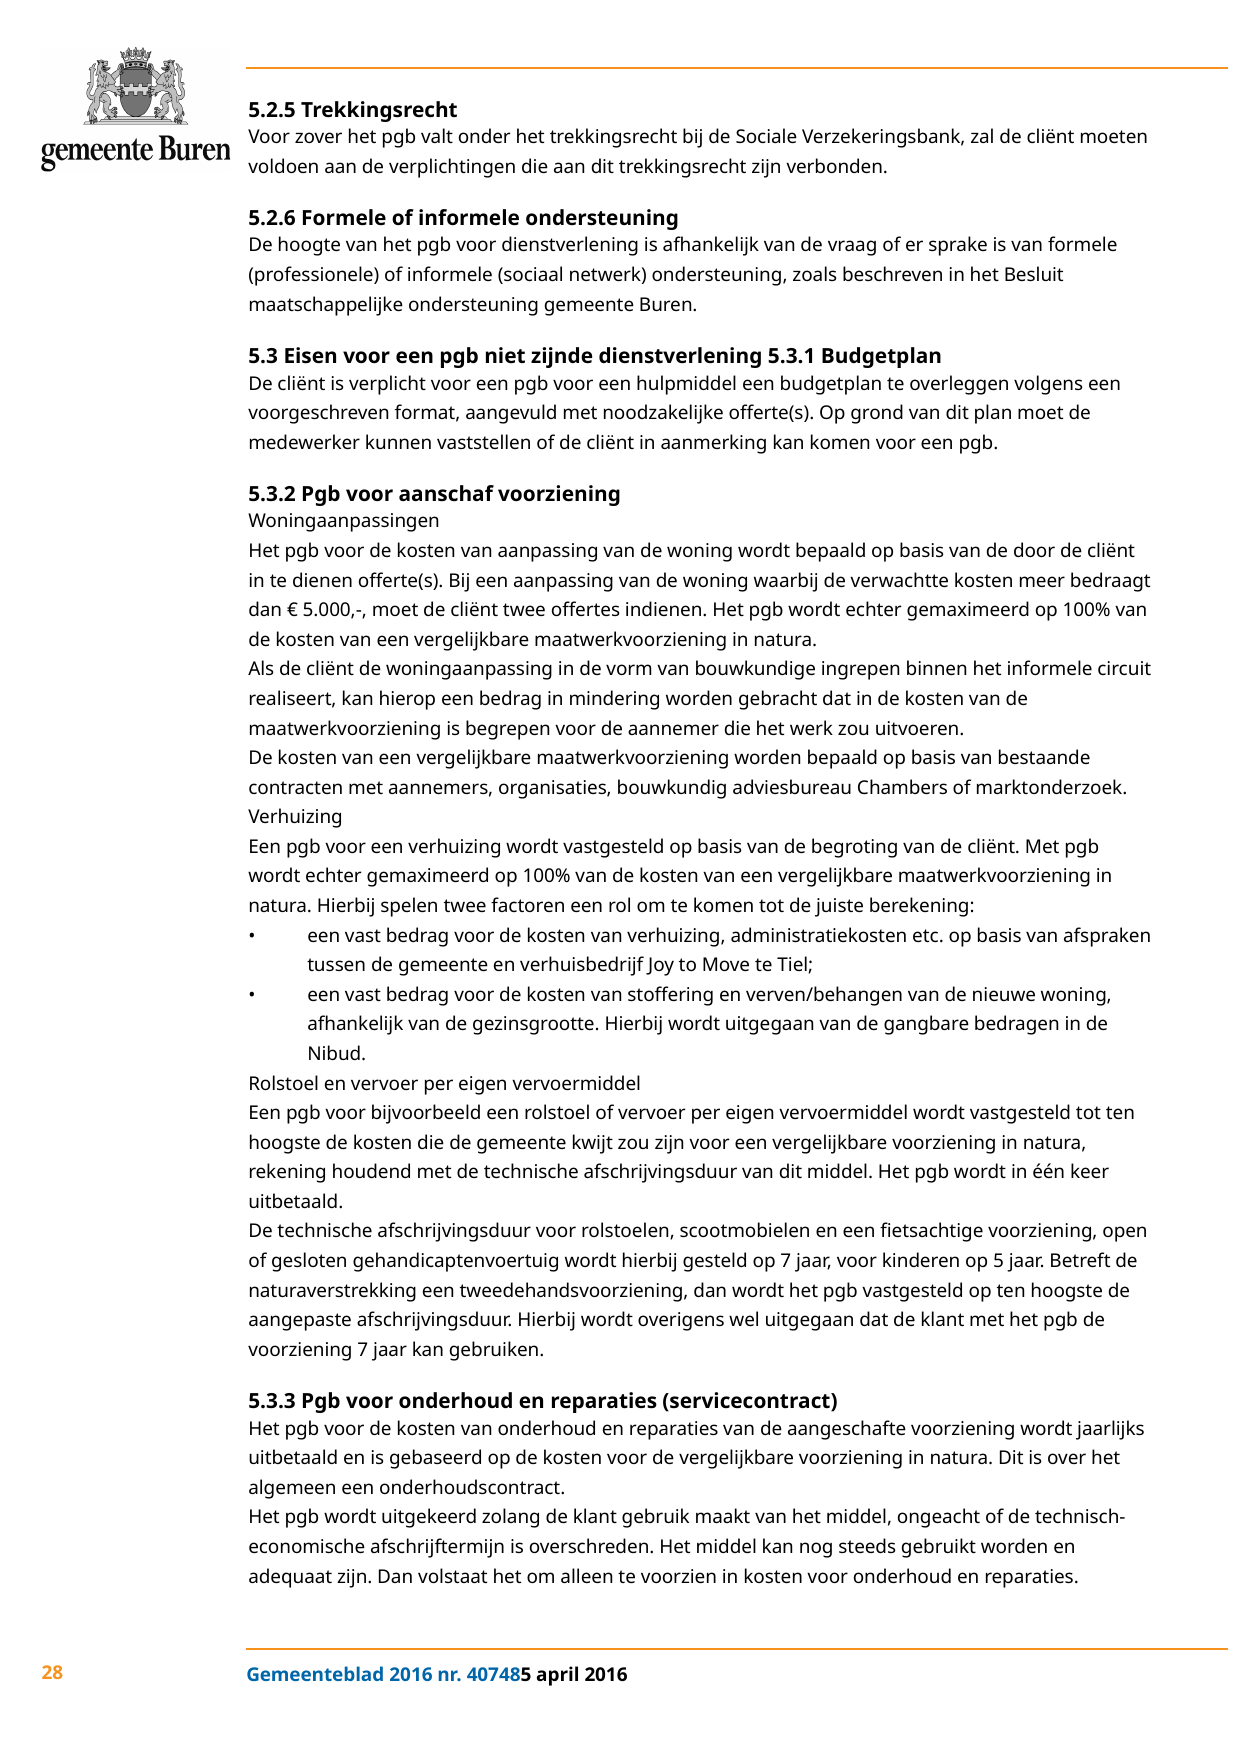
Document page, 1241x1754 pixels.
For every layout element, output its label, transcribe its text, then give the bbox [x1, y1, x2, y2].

text 5.3.3 Pgb voor onderhoud en reparaties (servicecontract) [248, 1386, 1152, 1415]
text Woningaanpassingen [248, 508, 1152, 533]
text 5.2.6 Formele of informele ondersteuning [248, 203, 1152, 232]
text 5.2.5 Trekkingsrecht [248, 95, 1152, 123]
text Een pgb voor bijvoorbeeld een rolstoel of vervoer per eigen vervoermiddel wordt vastgesteld tot ten hoogste de kosten die de gemeente kwijt zou zijn voor een vergelijkbare voorziening in natura, rekening houdend met de technische afschrijvingsduur van dit middel. Het pgb wordt in één keer uitbetaald. [248, 1099, 1152, 1214]
text 5.3 Eisen voor een pgb niet zijnde dienstverlening 5.3.1 Budgetplan [248, 341, 1152, 370]
text 5.3.2 Pgb voor aanschaf voorziening [248, 479, 1152, 508]
text De technische afschrijvingsduur voor rolstoelen, scootmobielen en een fietsachtige voorziening, open of gesloten gehandicaptenvoertuig wordt hierbij gesteld op 7 jaar, voor kinderen op 5 jaar. Betreft de naturaverstrekking een tweedehandsvoorziening, dan wordt het pgb vastgesteld op ten hoogste de aangepaste afschrijvingsduur. Hierbij wordt overigens wel uitgegaan dat de klant met het pgb de voorziening 7 jaar kan gebruiken. [248, 1218, 1152, 1362]
text De kosten van een vergelijkbare maatwerkvoorziening worden bepaald op basis van bestaande contracten met aannemers, organisaties, bouwkundig adviesbureau Chambers of marktonderzoek. [248, 744, 1152, 800]
text Het pgb voor de kosten van aanpassing van de woning wordt bepaald op basis van de door de cliënt in te dienen offerte(s). Bij een aanpassing van de woning waarbij de verwachtte kosten meer bedraagt dan € 5.000,-, moet de cliënt twee offertes indienen. Het pgb wordt echter gemaximeerd op 100% van de kosten van een vergelijkbare maatwerkvoorziening in natura. [248, 537, 1152, 652]
text De hoogte van het pgb voor dienstverlening is afhankelijk van de vraag of er sprake is van formele (professionele) of informele (sociaal netwerk) ondersteuning, zoals beschreven in het Besluit maatschappelijke ondersteuning gemeente Buren. [248, 232, 1152, 317]
text De cliënt is verplicht voor een pgb voor een hulpmiddel een budgetplan te overleggen volgens een voorgeschreven format, aangevuld met noodzakelijke offerte(s). Op grond van dit plan moet de medewerker kunnen vaststellen of de cliënt in aanmerking kan komen voor een pgb. [248, 370, 1152, 454]
text Het pgb wordt uitgekeerd zolang de klant gebruik maakt van het middel, ongeacht of de technisch-economische afschrijftermijn is overschreden. Het middel kan nog steeds gebruikt worden en adequaat zijn. Dan volstaat het om alleen te voorzien in kosten voor onderhoud en reparaties. [248, 1504, 1152, 1588]
text Rolstoel en vervoer per eigen vervoermiddel [248, 1070, 1152, 1096]
text Als de cliënt de woningaanpassing in de vorm van bouwkundige ingrepen binnen het informele circuit realiseert, kan hierop een bedrag in mindering worden gebracht dat in de kosten van de maatwerkvoorziening is begrepen voor de aannemer die het werk zou uitvoeren. [248, 656, 1152, 741]
picture [41, 47, 231, 172]
text Voor zover het pgb valt onder het trekkingsrecht bij de Sociale Verzekeringsbank, zal de cliënt moeten voldoen aan de verplichtingen die aan dit trekkingsrecht zijn verbonden. [248, 123, 1152, 178]
text Het pgb voor de kosten van onderhoud en reparaties van de aangeschafte voorziening wordt jaarlijks uitbetaald en is gebaseerd op de kosten voor de vergelijkbare voorziening in natura. Dit is over het algemeen een onderhoudscontract. [248, 1415, 1152, 1500]
text Verhuizing [248, 803, 1152, 829]
list een vast bedrag voor de kosten van verhuizing, administratiekosten etc. op basis van afspraken tussen de gemeente en verhuisbedrijf Joy to Move te Tiel; [248, 922, 1152, 977]
text Een pgb voor een verhuizing wordt vastgesteld op basis van de begroting van de cliënt. Met pgb wordt echter gemaximeerd op 100% van de kosten van een vergelijkbare maatwerkvoorziening in natura. Hierbij spelen twee factoren een rol om te komen tot de juiste berekening: [248, 833, 1152, 918]
list een vast bedrag voor de kosten van stoffering en verven/behangen van de nieuwe woning, afhankelijk van de gezinsgrootte. Hierbij wordt uitgegaan van de gangbare bedragen in de Nibud. [248, 981, 1152, 1066]
